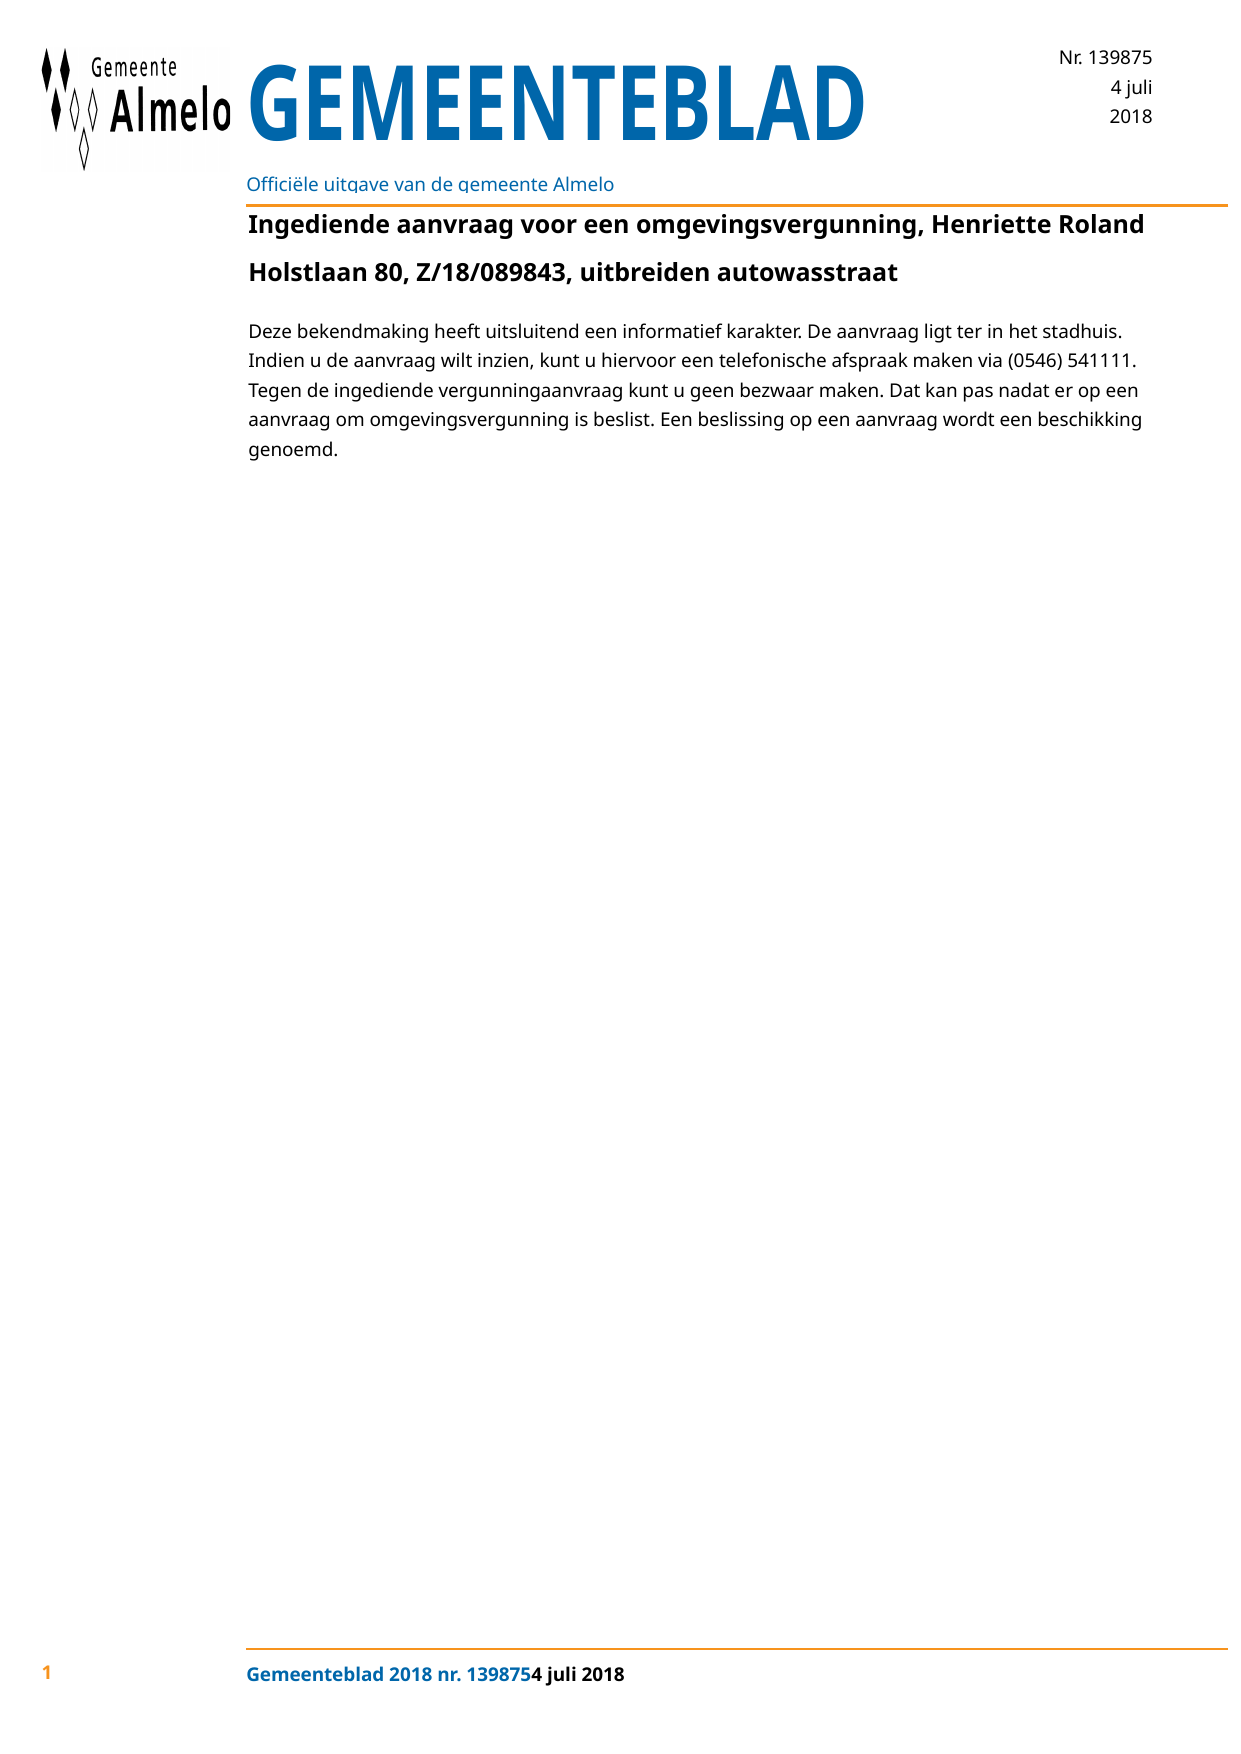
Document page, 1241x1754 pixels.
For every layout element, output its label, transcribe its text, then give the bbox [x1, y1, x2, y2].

text Ingediende aanvraag voor een omgevingsvergunning, Henriette Roland Holstlaan 80, Z/18/089843, uitbreiden autowasstraat [248, 207, 1152, 288]
picture [41, 47, 231, 172]
text Deze bekendmaking heeft uitsluitend een informatief karakter. De aanvraag ligt ter in het stadhuis. Indien u de aanvraag wilt inzien, kunt u hiervoor een telefonische afspraak maken via (0546) 541111. Tegen de ingediende vergunningaanvraag kunt u geen bezwaar maken. Dat kan pas nadat er op een aanvraag om omgevingsvergunning is beslist. Een beslissing op een aanvraag wordt een beschikking genoemd. [248, 318, 1152, 462]
